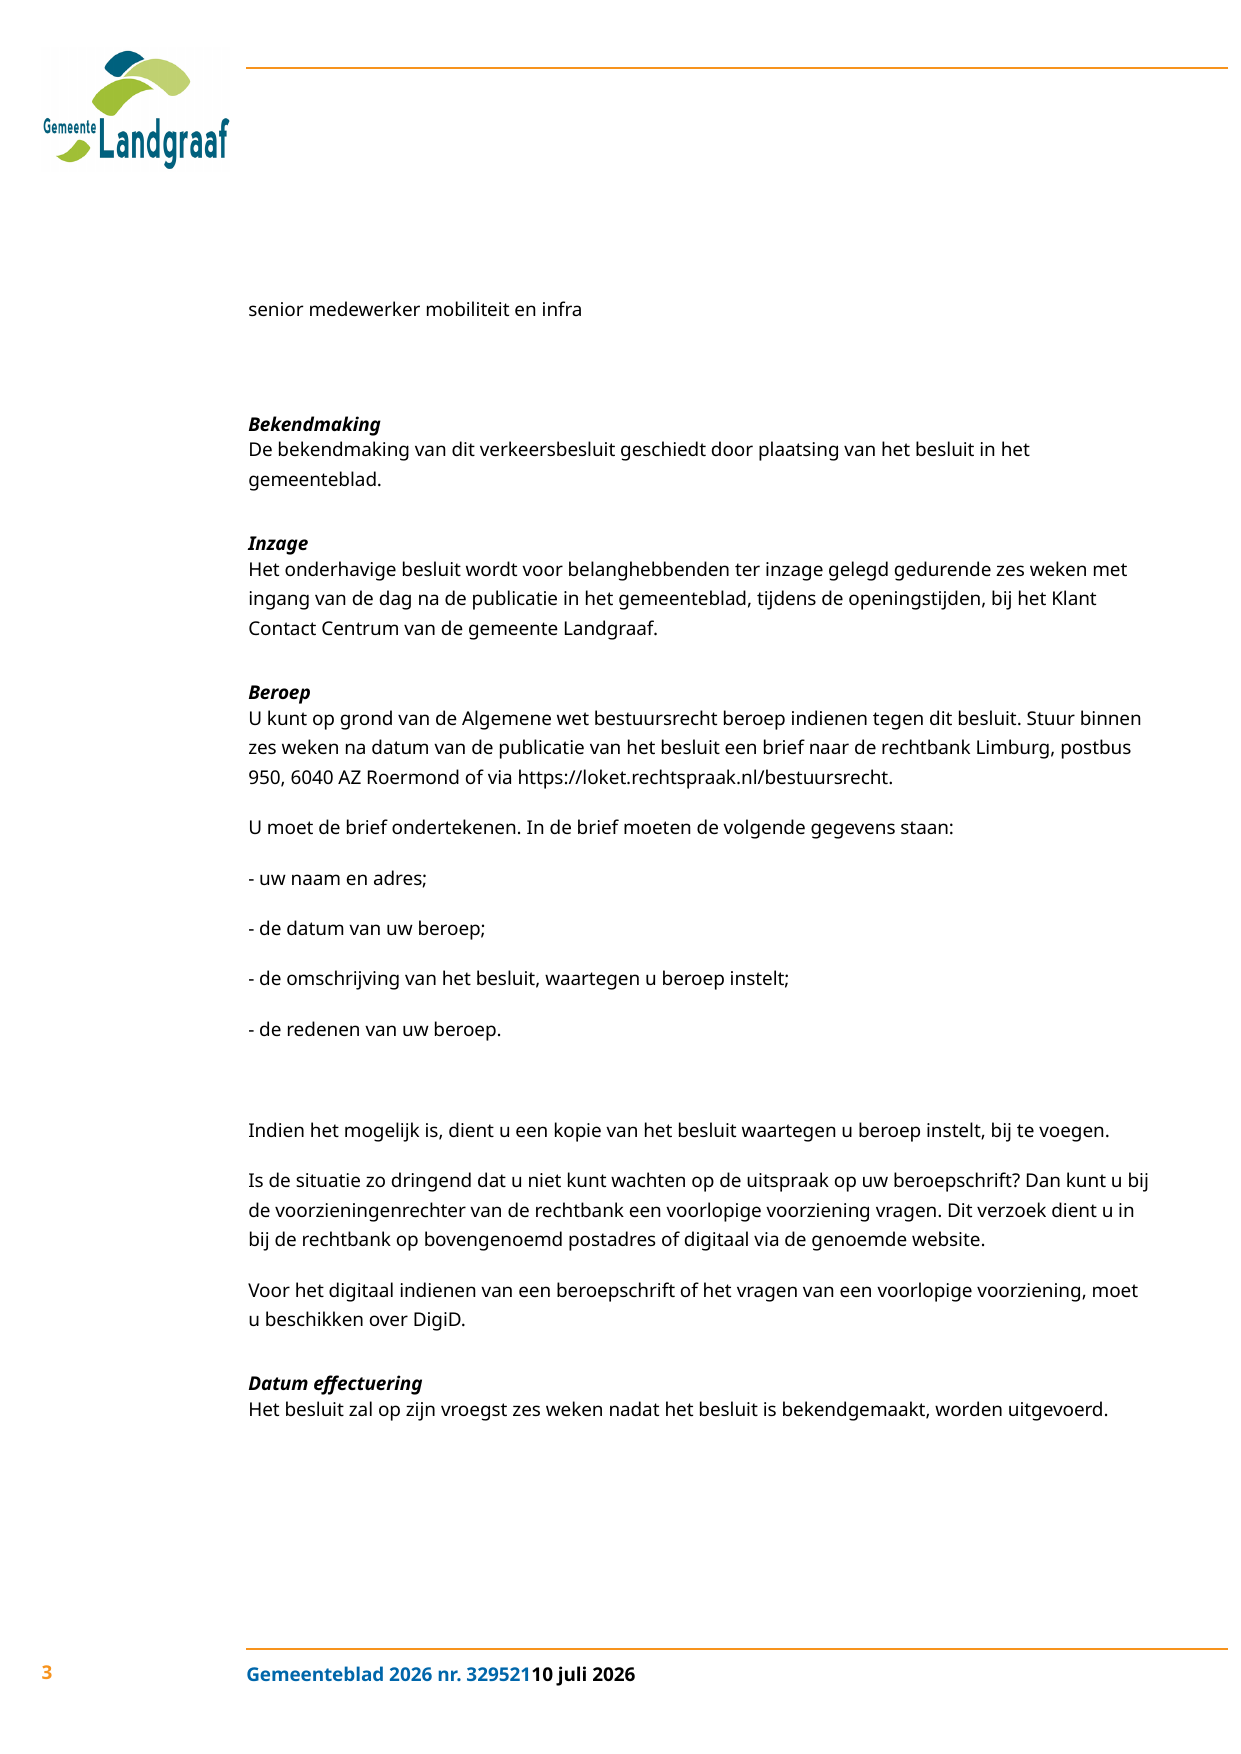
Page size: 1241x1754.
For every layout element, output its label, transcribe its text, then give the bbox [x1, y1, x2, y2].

text - de datum van uw beroep; [248, 915, 1152, 941]
text Het onderhavige besluit wordt voor belanghebbenden ter inzage gelegd gedurende zes weken met ingang van de dag na de publicatie in het gemeenteblad, tijdens de openingstijden, bij het Klant Contact Centrum van de gemeente Landgraaf. [248, 556, 1152, 641]
text Voor het digitaal indienen van een beroepschrift of het vragen van een voorlopige voorziening, moet u beschikken over DigiD. [248, 1277, 1152, 1332]
text Bekendmaking [248, 411, 1152, 437]
text Datum effectuering [248, 1370, 1152, 1396]
text Beroep [248, 679, 1152, 705]
text Indien het mogelijk is, dient u een kopie van het besluit waartegen u beroep instelt, bij te voegen. [248, 1117, 1152, 1142]
text - uw naam en adres; [248, 865, 1152, 890]
text U moet de brief ondertekenen. In de brief moeten de volgende gegevens staan: [248, 814, 1152, 840]
text Is de situatie zo dringend dat u niet kunt wachten op de uitspraak op uw beroepschrift? Dan kunt u bij de voorzieningenrechter van de rechtbank een voorlopige voorziening vragen. Dit verzoek dient u in bij de rechtbank op bovengenoemd postadres of digitaal via de genoemde website. [248, 1167, 1152, 1252]
text senior medewerker mobiliteit en infra [248, 296, 1152, 322]
text Het besluit zal op zijn vroegst zes weken nadat het besluit is bekendgemaakt, worden uitgevoerd. [248, 1396, 1152, 1422]
picture [41, 47, 231, 172]
text De bekendmaking van dit verkeersbesluit geschiedt door plaatsing van het besluit in het gemeenteblad. [248, 437, 1152, 492]
text Inzage [248, 530, 1152, 556]
text U kunt op grond van de Algemene wet bestuursrecht beroep indienen tegen dit besluit. Stuur binnen zes weken na datum van de publicatie van het besluit een brief naar de rechtbank Limburg, postbus 950, 6040 AZ Roermond of via https://loket.rechtspraak.nl/bestuursrecht. [248, 705, 1152, 789]
text - de redenen van uw beroep. [248, 1016, 1152, 1042]
text - de omschrijving van het besluit, waartegen u beroep instelt; [248, 966, 1152, 991]
